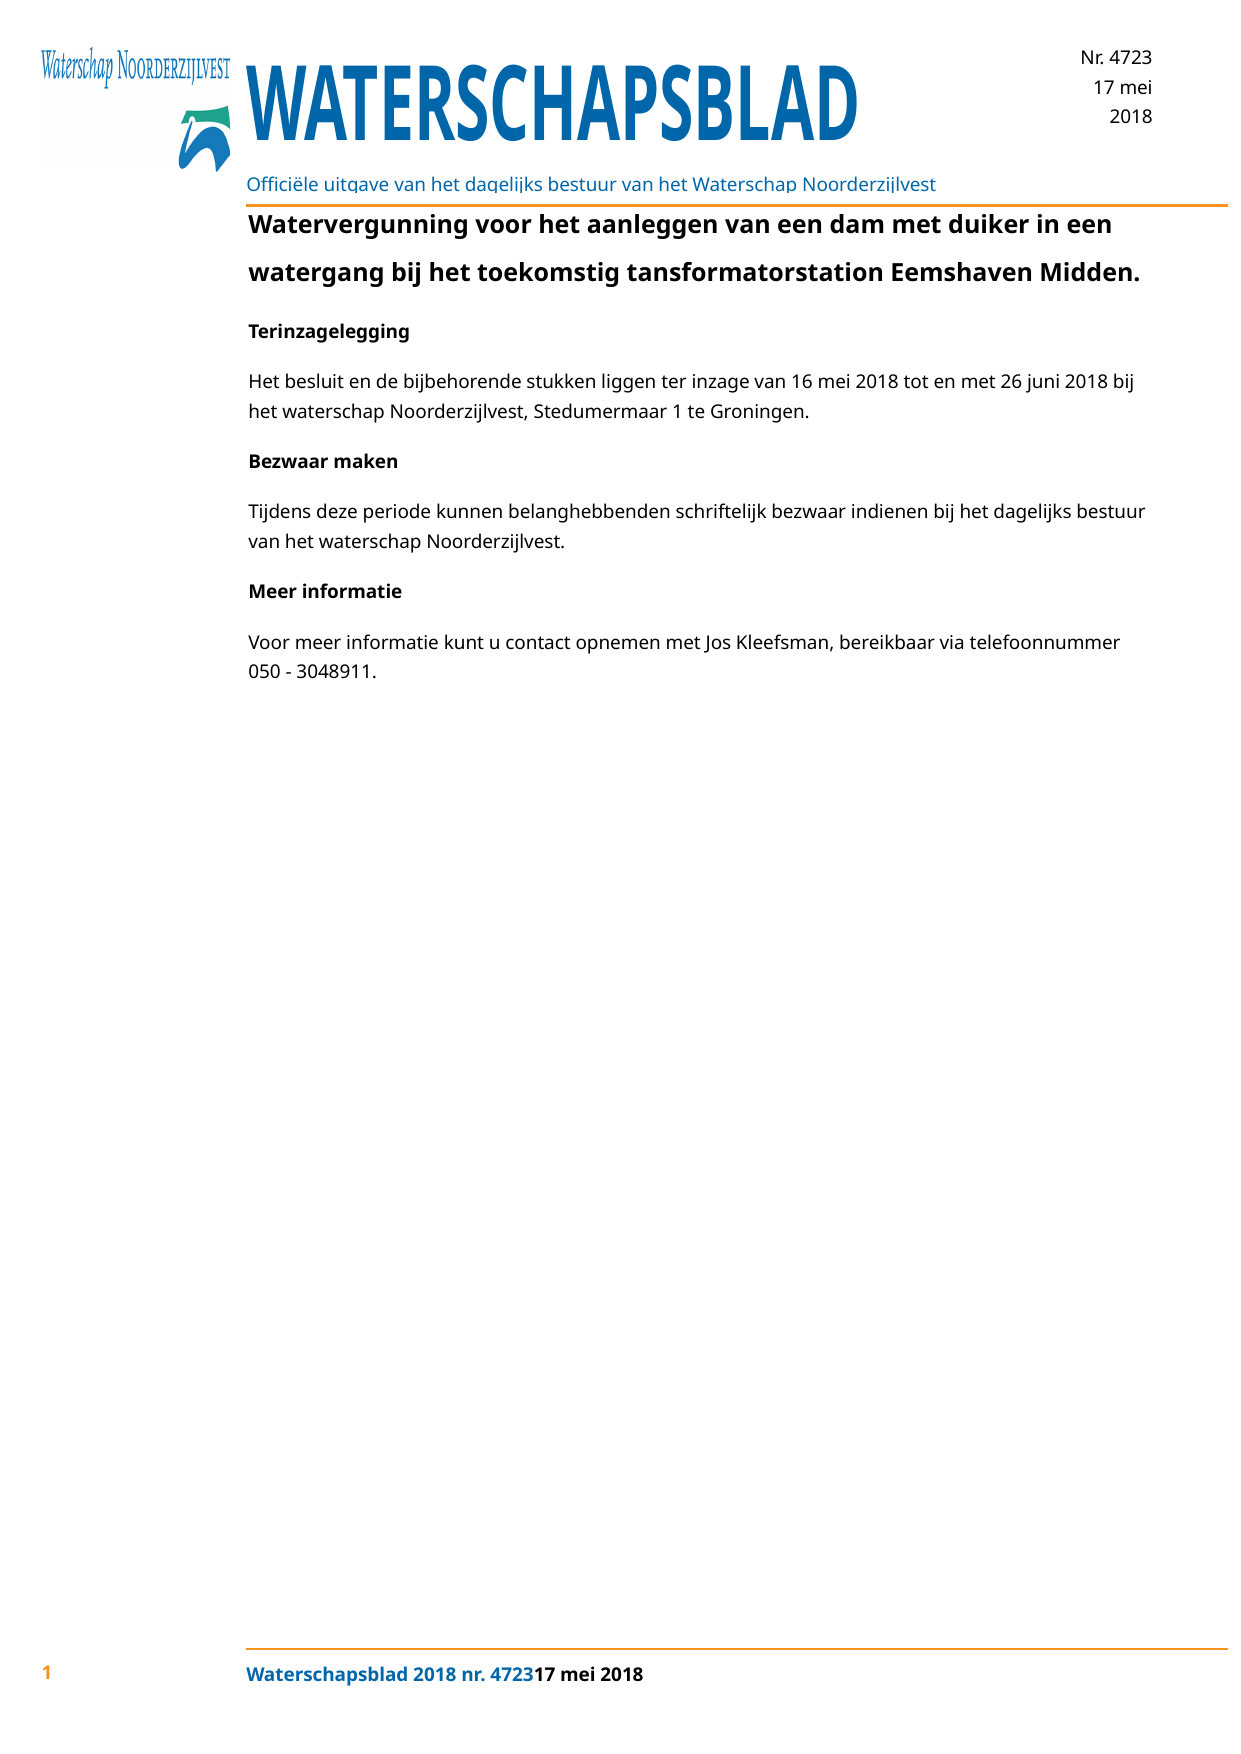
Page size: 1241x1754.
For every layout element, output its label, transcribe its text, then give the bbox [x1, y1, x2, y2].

text Het besluit en de bijbehorende stukken liggen ter inzage van 16 mei 2018 tot en met 26 juni 2018 bij het waterschap Noorderzijlvest, Stedumermaar 1 te Groningen. [248, 368, 1152, 424]
text Meer informatie [248, 579, 1152, 604]
text Terinzagelegging [248, 318, 1152, 344]
text Voor meer informatie kunt u contact opnemen met Jos Kleefsman, bereikbaar via telefoonnummer 050 - 3048911. [248, 629, 1152, 684]
text Watervergunning voor het aanleggen van een dam met duiker in een watergang bij het toekomstig tansformatorstation Eemshaven Midden. [248, 207, 1152, 288]
text Bezwaar maken [248, 448, 1152, 474]
text Tijdens deze periode kunnen belanghebbenden schriftelijk bezwaar indienen bij het dagelijks bestuur van het waterschap Noorderzijlvest. [248, 499, 1152, 554]
picture [41, 47, 231, 172]
